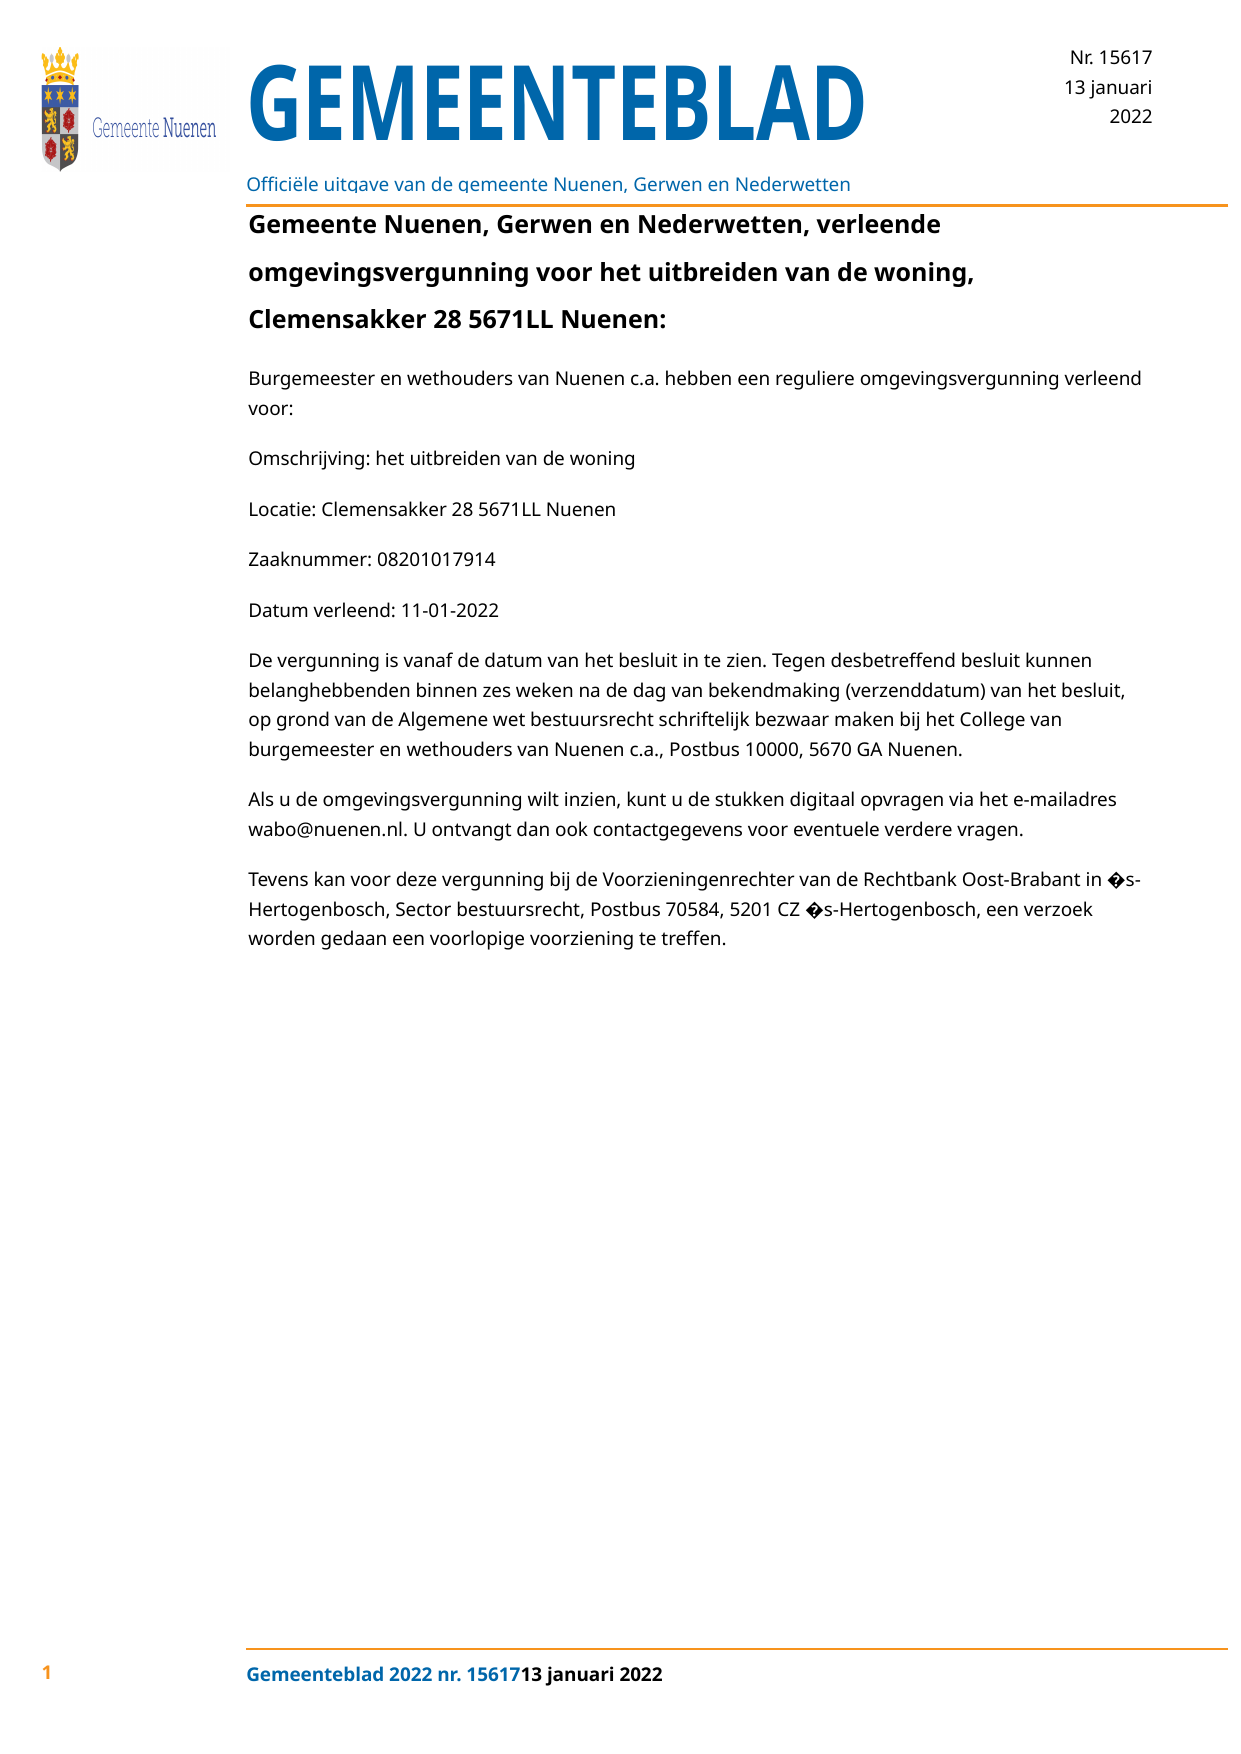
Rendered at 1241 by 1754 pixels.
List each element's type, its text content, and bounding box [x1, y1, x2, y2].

text Locatie: Clemensakker 28 5671LL Nuenen [248, 496, 1152, 522]
text Als u de omgevingsvergunning wilt inzien, kunt u de stukken digitaal opvragen via het e-mailadres wabo@nuenen.nl. U ontvangt dan ook contactgegevens voor eventuele verdere vragen. [248, 786, 1152, 842]
text Burgemeester en wethouders van Nuenen c.a. hebben een reguliere omgevingsvergunning verleend voor: [248, 366, 1152, 421]
text Omschrijving: het uitbreiden van de woning [248, 446, 1152, 471]
text De vergunning is vanaf de datum van het besluit in te zien. Tegen desbetreffend besluit kunnen belanghebbenden binnen zes weken na de dag van bekendmaking (verzenddatum) van het besluit, op grond van de Algemene wet bestuursrecht schriftelijk bezwaar maken bij het College van burgemeester en wethouders van Nuenen c.a., Postbus 10000, 5670 GA Nuenen. [248, 647, 1152, 762]
text Gemeente Nuenen, Gerwen en Nederwetten, verleende omgevingsvergunning voor het uitbreiden van de woning, Clemensakker 28 5671LL Nuenen: [248, 207, 1152, 336]
text Zaaknummer: 08201017914 [248, 546, 1152, 572]
text Tevens kan voor deze vergunning bij de Voorzieningenrechter van de Rechtbank Oost-Brabant in �s-Hertogenbosch, Sector bestuursrecht, Postbus 70584, 5201 CZ �s-Hertogenbosch, een verzoek worden gedaan een voorlopige voorziening te treffen. [248, 866, 1152, 951]
text Datum verleend: 11-01-2022 [248, 597, 1152, 622]
picture [41, 47, 231, 172]
